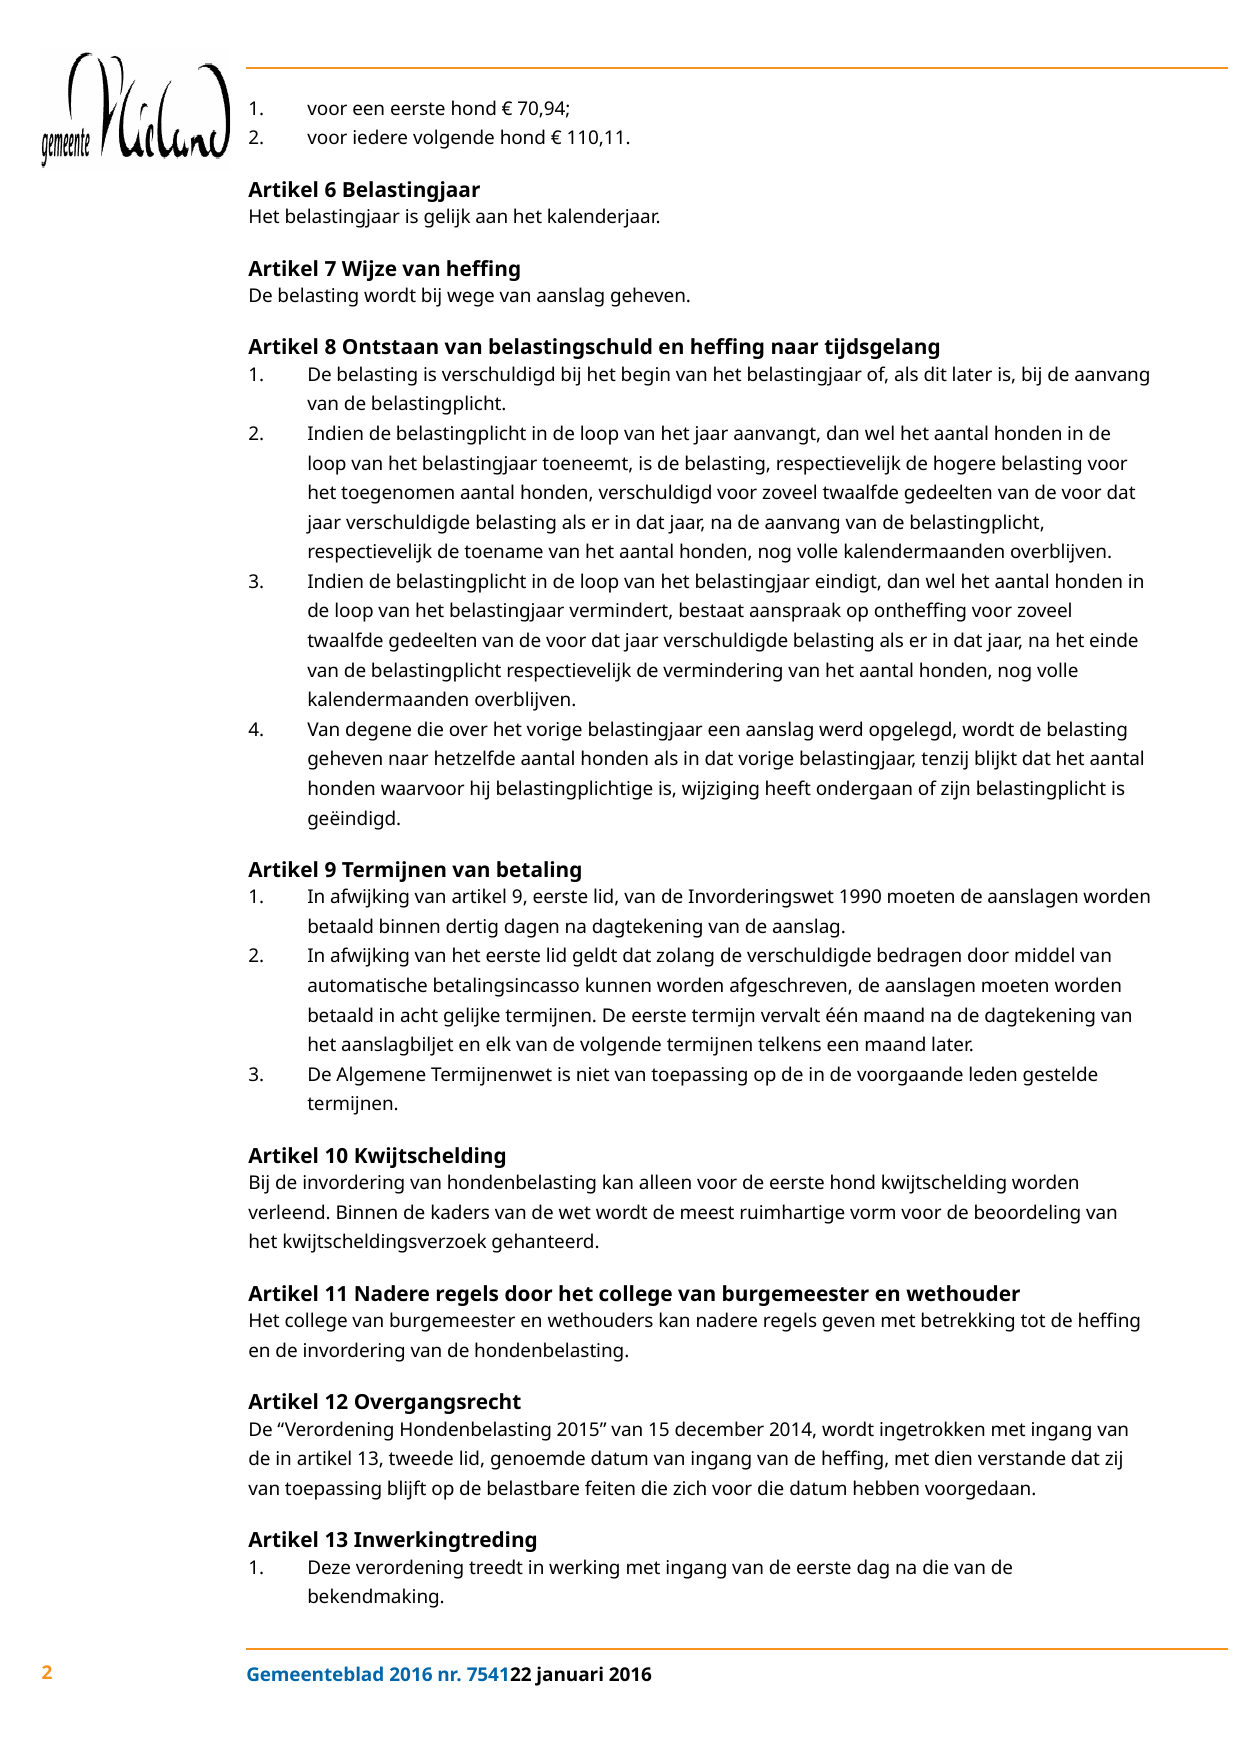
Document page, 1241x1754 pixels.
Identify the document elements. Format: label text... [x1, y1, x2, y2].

text Het belastingjaar is gelijk aan het kalenderjaar. [248, 203, 1152, 229]
list Van degene die over het vorige belastingjaar een aanslag werd opgelegd, wordt de belasting geheven naar hetzelfde aantal honden als in dat vorige belastingjaar, tenzij blijkt dat het aantal honden waarvoor hij belastingplichtige is, wijziging heeft ondergaan of zijn belastingplicht is geëindigd. [248, 716, 1152, 830]
text Artikel 7 Wijze van heffing [248, 254, 1152, 282]
list In afwijking van het eerste lid geldt dat zolang de verschuldigde bedragen door middel van automatische betalingsincasso kunnen worden afgeschreven, de aanslagen moeten worden betaald in acht gelijke termijnen. De eerste termijn vervalt één maand na de dagtekening van het aanslagbiljet en elk van de volgende termijnen telkens een maand later. [248, 943, 1152, 1057]
list Indien de belastingplicht in de loop van het jaar aanvangt, dan wel het aantal honden in de loop van het belastingjaar toeneemt, is de belasting, respectievelijk de hogere belasting voor het toegenomen aantal honden, verschuldigd voor zoveel twaalfde gedeelten van de voor dat jaar verschuldigde belasting als er in dat jaar, na de aanvang van de belastingplicht, respectievelijk de toename van het aantal honden, nog volle kalendermaanden overblijven. [248, 420, 1152, 564]
text Artikel 6 Belastingjaar [248, 175, 1152, 203]
text Artikel 13 Inwerkingtreding [248, 1526, 1152, 1554]
list voor iedere volgende hond € 110,11. [248, 124, 1152, 150]
text Bij de invordering van hondenbelasting kan alleen voor de eerste hond kwijtschelding worden verleend. Binnen de kaders van de wet wordt de meest ruimhartige vorm voor de beoordeling van het kwijtscheldingsverzoek gehanteerd. [248, 1169, 1152, 1254]
text De belasting wordt bij wege van aanslag geheven. [248, 282, 1152, 308]
text Artikel 9 Termijnen van betaling [248, 855, 1152, 883]
list Indien de belastingplicht in de loop van het belastingjaar eindigt, dan wel het aantal honden in de loop van het belastingjaar vermindert, bestaat aanspraak op ontheffing voor zoveel twaalfde gedeelten van de voor dat jaar verschuldigde belasting als er in dat jaar, na het einde van de belastingplicht respectievelijk de vermindering van het aantal honden, nog volle kalendermaanden overblijven. [248, 568, 1152, 712]
picture [41, 47, 231, 172]
text De “Verordening Hondenbelasting 2015” van 15 december 2014, wordt ingetrokken met ingang van de in artikel 13, tweede lid, genoemde datum van ingang van de heffing, met dien verstande dat zij van toepassing blijft op de belastbare feiten die zich voor die datum hebben voorgedaan. [248, 1416, 1152, 1501]
text Artikel 8 Ontstaan van belastingschuld en heffing naar tijdsgelang [248, 332, 1152, 361]
text Artikel 12 Overgangsrecht [248, 1387, 1152, 1416]
text Artikel 11 Nadere regels door het college van burgemeester en wethouder [248, 1279, 1152, 1307]
list Deze verordening treedt in werking met ingang van de eerste dag na die van de bekendmaking. [248, 1554, 1152, 1609]
list voor een eerste hond € 70,94; [248, 95, 1152, 121]
list In afwijking van artikel 9, eerste lid, van de Invorderingswet 1990 moeten de aanslagen worden betaald binnen dertig dagen na dagtekening van de aanslag. [248, 883, 1152, 939]
text Artikel 10 Kwijtschelding [248, 1141, 1152, 1169]
list De belasting is verschuldigd bij het begin van het belastingjaar of, als dit later is, bij de aanvang van de belastingplicht. [248, 361, 1152, 416]
list De Algemene Termijnenwet is niet van toepassing op de in de voorgaande leden gestelde termijnen. [248, 1061, 1152, 1116]
text Het college van burgemeester en wethouders kan nadere regels geven met betrekking tot de heffing en de invordering van de hondenbelasting. [248, 1307, 1152, 1363]
